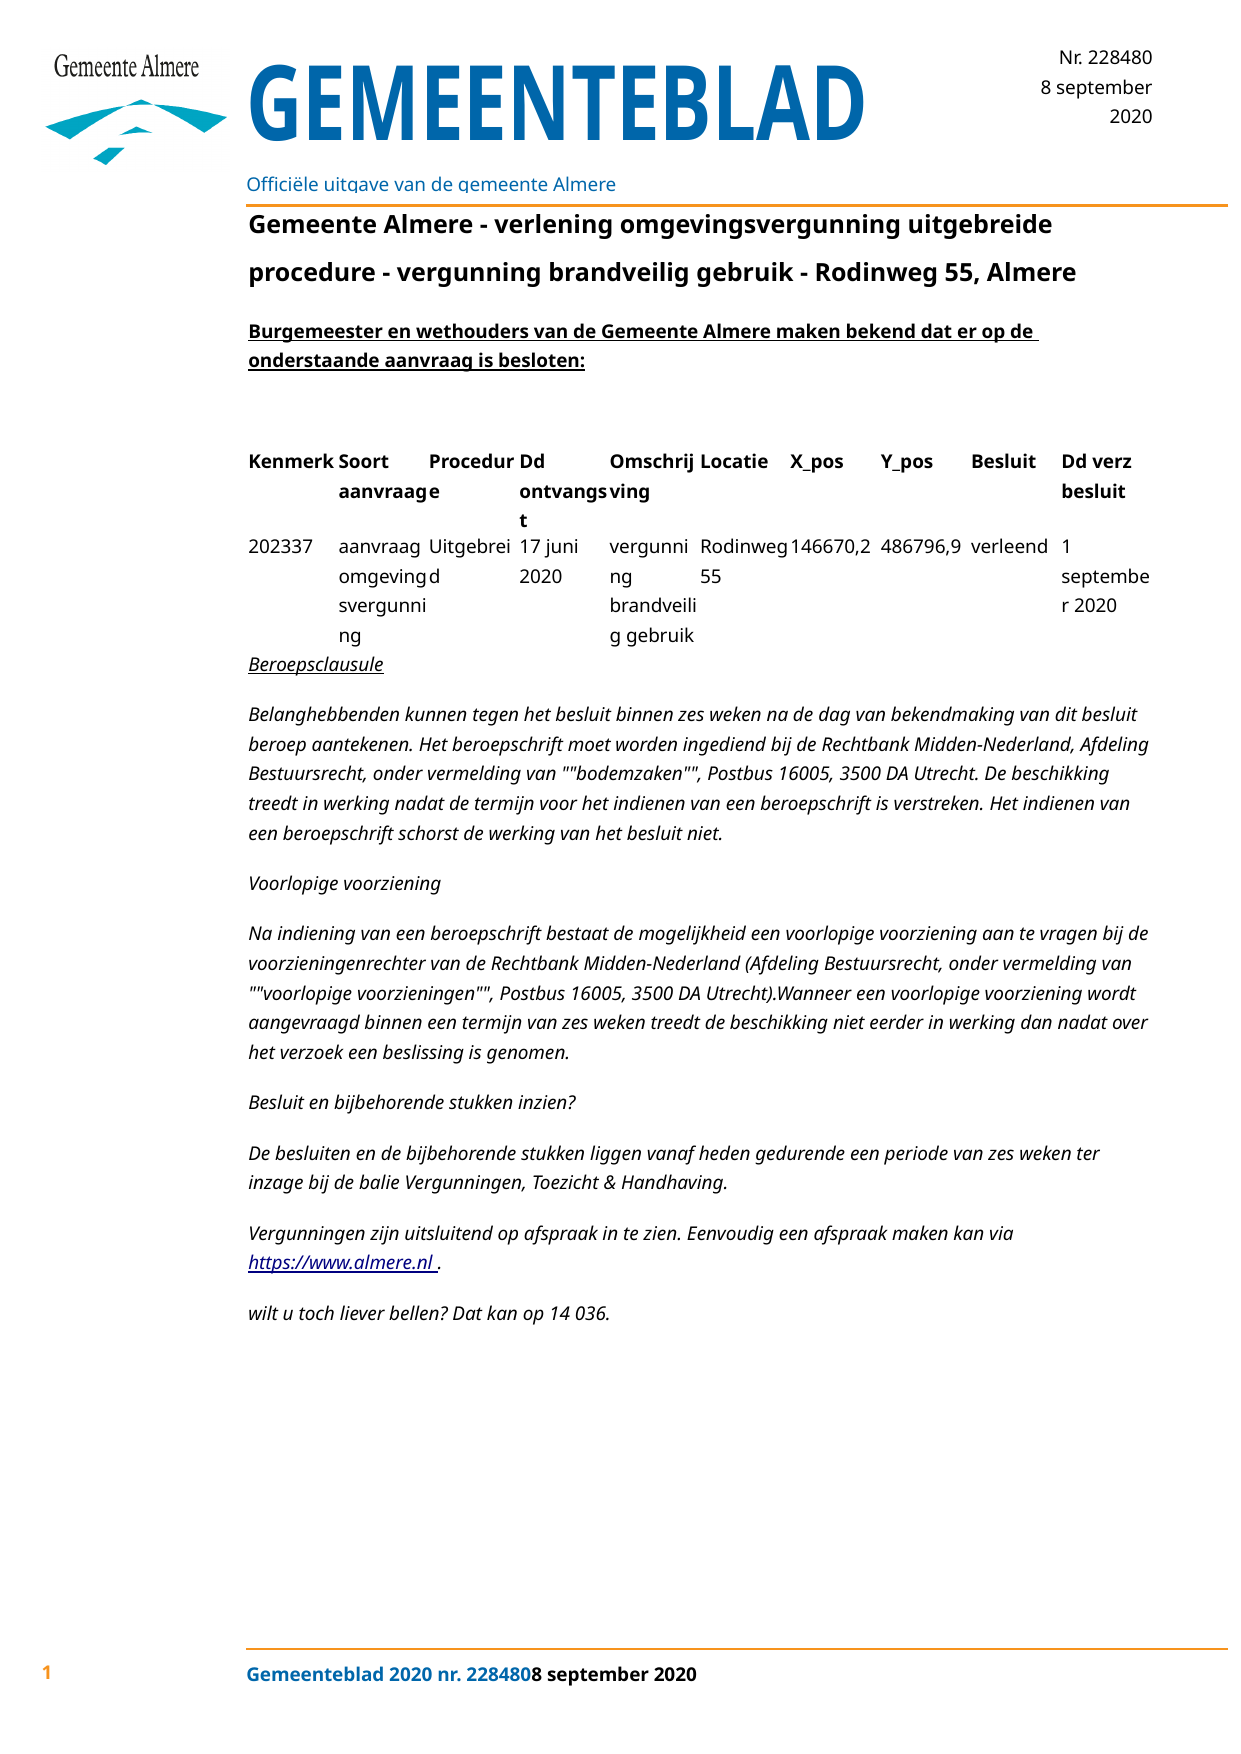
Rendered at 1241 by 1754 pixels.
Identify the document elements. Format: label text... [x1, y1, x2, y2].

text Voorlopige voorziening [248, 870, 1152, 896]
text Vergunningen zijn uitsluitend op afspraak in te zien. Eenvoudig een afspraak maken kan via https://www.almere.nl . [248, 1220, 1152, 1275]
table_header Dd ontvangst [519, 449, 609, 533]
table_cell vergunning brandveilig gebruik [609, 533, 700, 648]
table_cell 17 juni 2020 [519, 533, 609, 648]
table_header X_pos [790, 449, 881, 533]
picture [41, 47, 231, 172]
table_cell 486796,9 [881, 533, 971, 648]
table_cell 1 september 2020 [1061, 533, 1152, 648]
table_header Dd verz besluit [1061, 449, 1152, 533]
table_header Besluit [971, 449, 1061, 533]
text Belanghebbenden kunnen tegen het besluit binnen zes weken na de dag van bekendmaking van dit besluit beroep aantekenen. Het beroepschrift moet worden ingediend bij de Rechtbank Midden-Nederland, Afdeling Bestuursrecht, onder vermelding van ""bodemzaken"", Postbus 16005, 3500 DA Utrecht. De beschikking treedt in werking nadat de termijn voor het indienen van een beroepschrift is verstreken. Het indienen van een beroepschrift schorst de werking van het besluit niet. [248, 701, 1152, 846]
table_header Soort aanvraag [338, 449, 429, 533]
table_cell 146670,2 [790, 533, 881, 648]
text Beroepsclausule [248, 651, 1152, 677]
table_cell Rodinweg 55 [700, 533, 790, 648]
table_header Locatie [700, 449, 790, 533]
table_header Kenmerk [248, 449, 338, 533]
text Besluit en bijbehorende stukken inzien? [248, 1089, 1152, 1115]
text wilt u toch liever bellen? Dat kan op 14 036. [248, 1300, 1152, 1326]
text De besluiten en de bijbehorende stukken liggen vanaf heden gedurende een periode van zes weken ter inzage bij de balie Vergunningen, Toezicht & Handhaving. [248, 1140, 1152, 1195]
table_cell verleend [971, 533, 1061, 648]
table_header Y_pos [881, 449, 971, 533]
text Na indiening van een beroepschrift bestaat de mogelijkheid een voorlopige voorziening aan te vragen bij de voorzieningenrechter van de Rechtbank Midden-Nederland (Afdeling Bestuursrecht, onder vermelding van ""voorlopige voorzieningen"", Postbus 16005, 3500 DA Utrecht).Wanneer een voorlopige voorziening wordt aangevraagd binnen een termijn van zes weken treedt de beschikking niet eerder in werking dan nadat over het verzoek een beslissing is genomen. [248, 921, 1152, 1065]
table_header Omschrijving [609, 449, 700, 533]
text Burgemeester en wethouders van de Gemeente Almere maken bekend dat er op de onderstaande aanvraag is besloten: [248, 318, 1152, 373]
table_header Procedure [429, 449, 519, 533]
text Gemeente Almere - verlening omgevingsvergunning uitgebreide procedure - vergunning brandveilig gebruik - Rodinweg 55, Almere [248, 207, 1152, 288]
table_cell Uitgebreid [429, 533, 519, 648]
table_cell 202337 [248, 533, 338, 648]
table_cell aanvraag omgevingsvergunning [338, 533, 429, 648]
